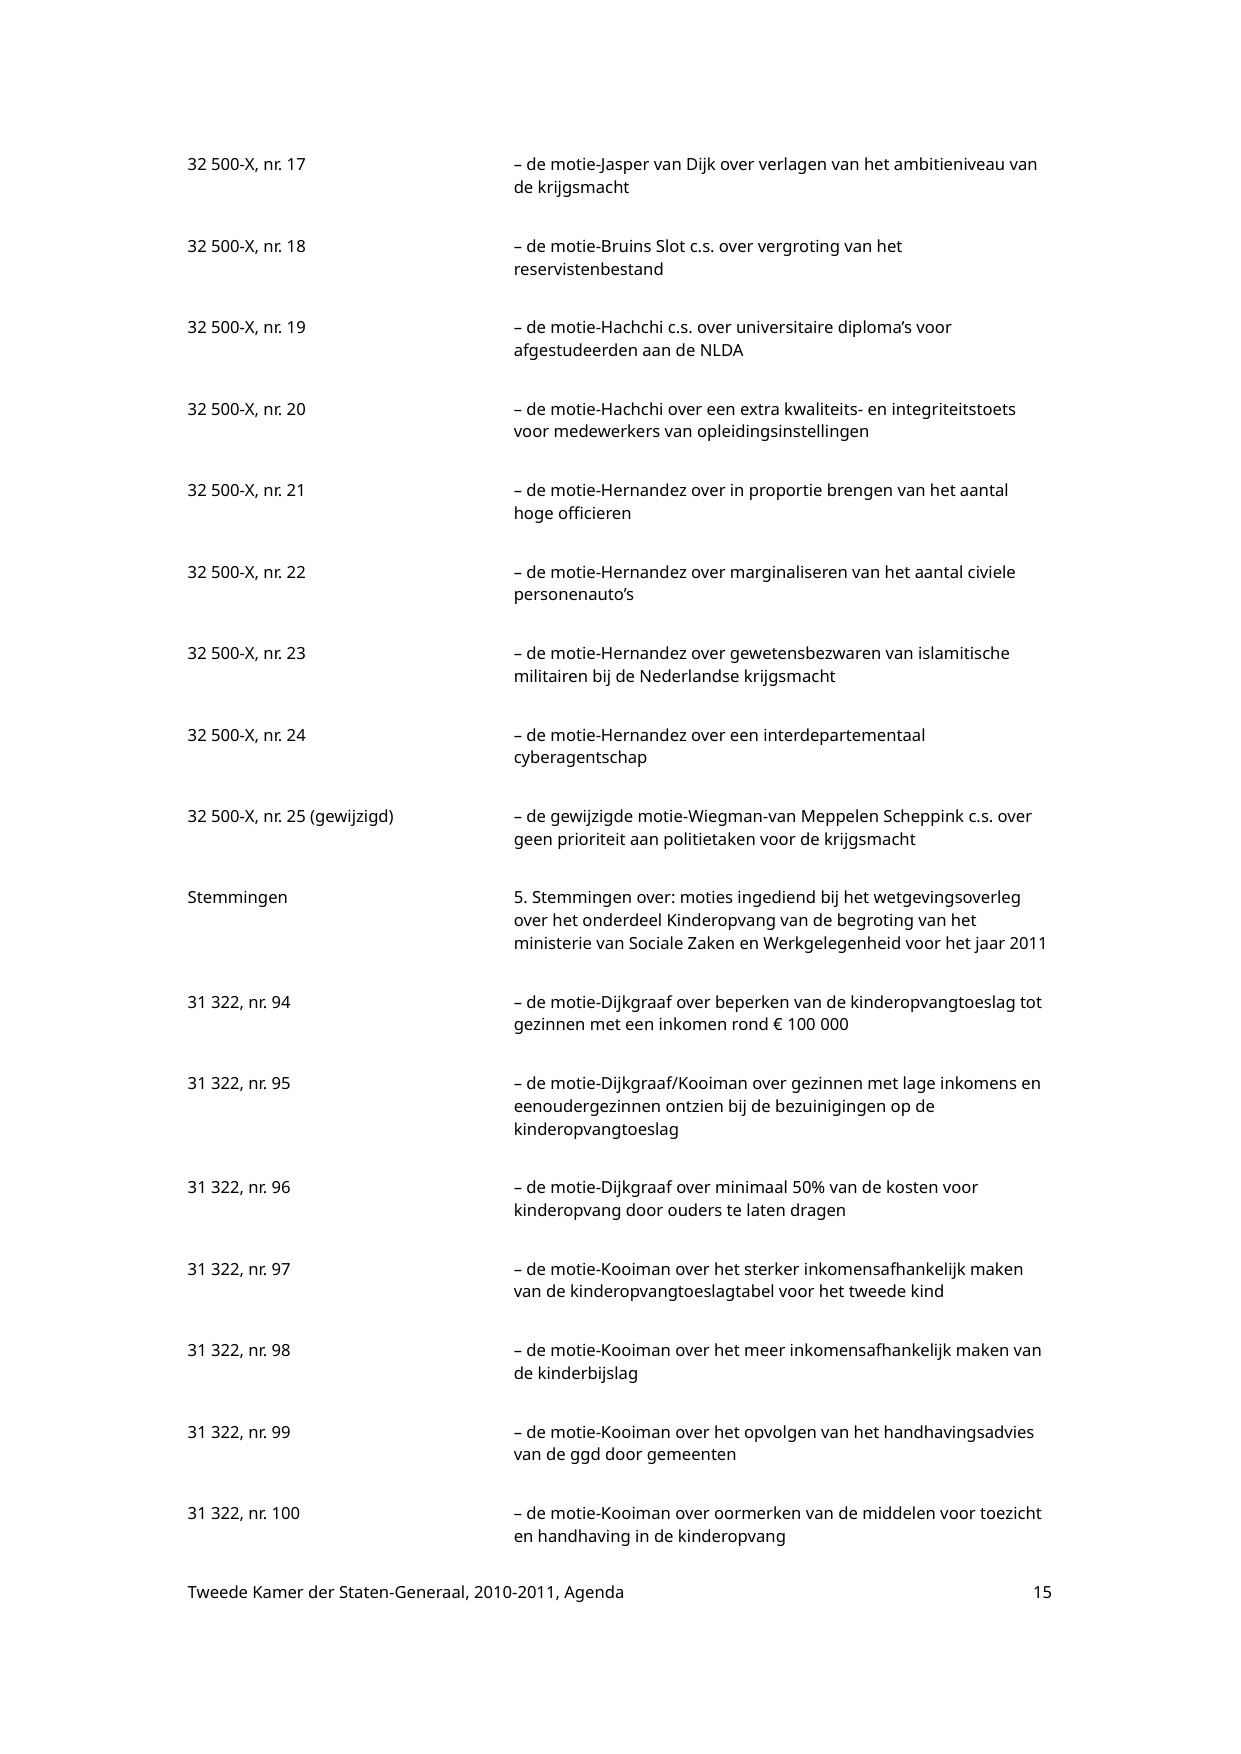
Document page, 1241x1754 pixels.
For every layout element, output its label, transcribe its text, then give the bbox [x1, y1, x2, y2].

table_cell [490, 150, 510, 231]
table_cell – de motie-Dijkgraaf/Kooiman over gezinnen met lage inkomens en eenoudergezinnen ontzien bij de bezuinigingen op de kinderopvangtoeslag [510, 1069, 1053, 1173]
table_cell 32 500-X, nr. 18 [188, 231, 490, 313]
table_cell 31 322, nr. 100 [188, 1499, 490, 1566]
table_cell [490, 802, 510, 883]
table_cell – de motie-Kooiman over het opvolgen van het handhavingsadvies van de ggd door gemeenten [510, 1417, 1053, 1499]
table_cell 32 500-X, nr. 23 [188, 639, 490, 720]
table_cell [490, 987, 510, 1069]
table_cell [490, 313, 510, 394]
table_cell 31 322, nr. 95 [188, 1069, 490, 1173]
table_cell [490, 1254, 510, 1336]
table_cell 32 500-X, nr. 22 [188, 557, 490, 639]
table_cell 32 500-X, nr. 19 [188, 313, 490, 394]
table_cell – de motie-Dijkgraaf over minimaal 50% van de kosten voor kinderopvang door ouders te laten dragen [510, 1173, 1053, 1254]
table_cell [490, 231, 510, 313]
table_cell – de motie-Hernandez over marginaliseren van het aantal civiele personenauto’s [510, 557, 1053, 639]
table_cell – de motie-Hernandez over een interdepartementaal cyberagentschap [510, 720, 1053, 802]
table_cell 32 500-X, nr. 20 [188, 394, 490, 476]
table_cell [490, 557, 510, 639]
table_cell 31 322, nr. 96 [188, 1173, 490, 1254]
table_cell – de motie-Jasper van Dijk over verlagen van het ambitieniveau van de krijgsmacht [510, 150, 1053, 231]
table_cell [490, 639, 510, 720]
table_cell 32 500-X, nr. 24 [188, 720, 490, 802]
table_cell – de motie-Hernandez over in proportie brengen van het aantal hoge officieren [510, 476, 1053, 557]
table_cell – de motie-Hernandez over gewetensbezwaren van islamitische militairen bij de Nederlandse krijgsmacht [510, 639, 1053, 720]
table_cell 32 500-X, nr. 21 [188, 476, 490, 557]
table_cell – de motie-Kooiman over het sterker inkomensafhankelijk maken van de kinderopvangtoeslagtabel voor het tweede kind [510, 1254, 1053, 1336]
table_cell – de motie-Dijkgraaf over beperken van de kinderopvangtoeslag tot gezinnen met een inkomen rond € 100 000 [510, 987, 1053, 1069]
table_cell [490, 883, 510, 987]
table_cell 32 500-X, nr. 17 [188, 150, 490, 231]
table_cell [490, 1336, 510, 1417]
table_cell 31 322, nr. 97 [188, 1254, 490, 1336]
table_cell 31 322, nr. 99 [188, 1417, 490, 1499]
table_cell – de motie-Hachchi c.s. over universitaire diploma’s voor afgestudeerden aan de NLDA [510, 313, 1053, 394]
table_cell – de motie-Kooiman over het meer inkomensafhankelijk maken van de kinderbijslag [510, 1336, 1053, 1417]
table_cell [490, 476, 510, 557]
table_cell – de gewijzigde motie-Wiegman-van Meppelen Scheppink c.s. over geen prioriteit aan politietaken voor de krijgsmacht [510, 802, 1053, 883]
table_cell [490, 1173, 510, 1254]
table_cell [490, 1499, 510, 1566]
table_cell 31 322, nr. 94 [188, 987, 490, 1069]
table_cell 31 322, nr. 98 [188, 1336, 490, 1417]
table_cell – de motie-Bruins Slot c.s. over vergroting van het reservistenbestand [510, 231, 1053, 313]
table_cell [490, 1069, 510, 1173]
table_cell 5. Stemmingen over: moties ingediend bij het wetgevingsoverleg over het onderdeel Kinderopvang van de begroting van het ministerie van Sociale Zaken en Werkgelegenheid voor het jaar 2011 [510, 883, 1053, 987]
table_cell 32 500-X, nr. 25 (gewijzigd) [188, 802, 490, 883]
table_cell Stemmingen [188, 883, 490, 987]
table_cell [490, 1417, 510, 1499]
table_cell – de motie-Hachchi over een extra kwaliteits- en integriteitstoets voor medewerkers van opleidingsinstellingen [510, 394, 1053, 476]
table_cell – de motie-Kooiman over oormerken van de middelen voor toezicht en handhaving in de kinderopvang [510, 1499, 1053, 1566]
table_cell [490, 394, 510, 476]
table_cell [490, 720, 510, 802]
